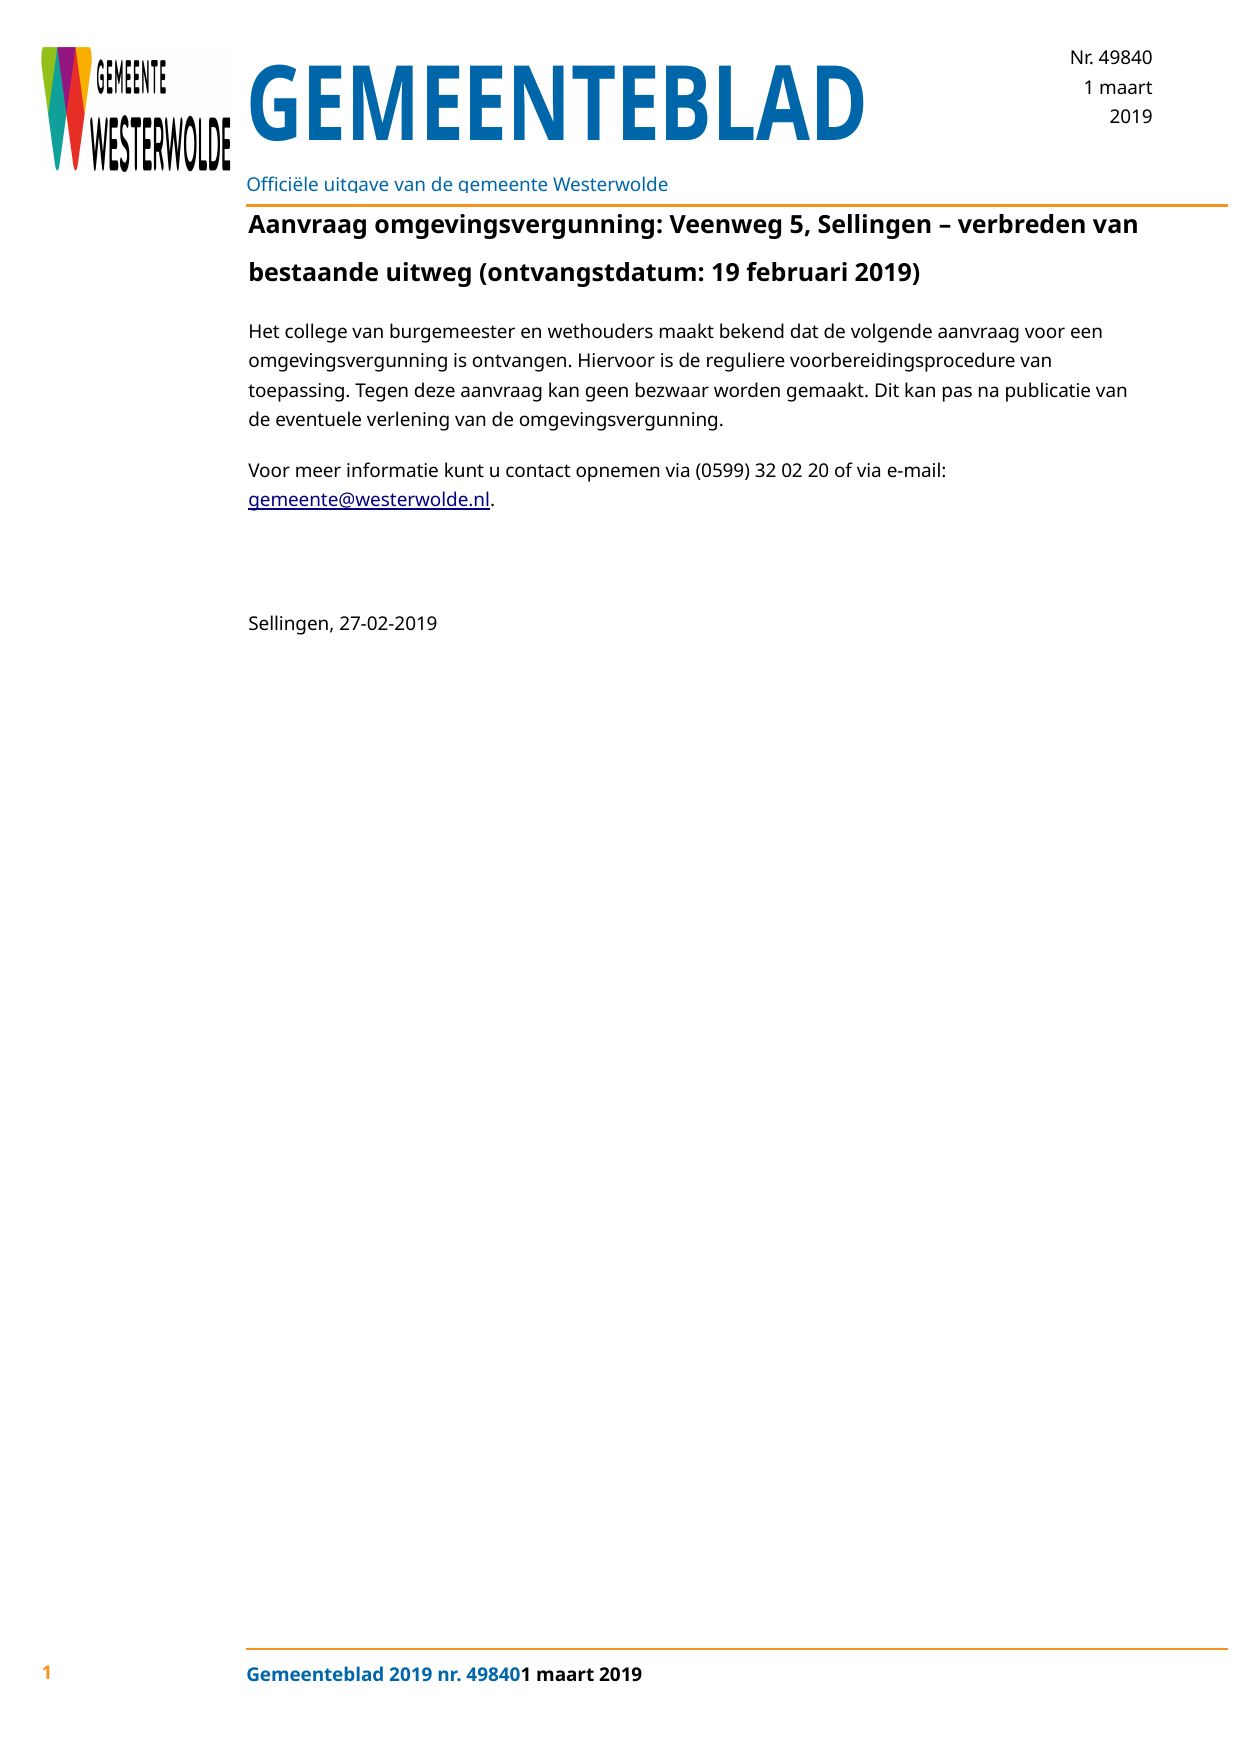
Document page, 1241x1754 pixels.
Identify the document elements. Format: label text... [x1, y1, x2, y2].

text Aanvraag omgevingsvergunning: Veenweg 5, Sellingen – verbreden van bestaande uitweg (ontvangstdatum: 19 februari 2019) [248, 207, 1152, 288]
picture [41, 47, 231, 172]
text Het college van burgemeester en wethouders maakt bekend dat de volgende aanvraag voor een omgevingsvergunning is ontvangen. Hiervoor is de reguliere voorbereidingsprocedure van toepassing. Tegen deze aanvraag kan geen bezwaar worden gemaakt. Dit kan pas na publicatie van de eventuele verlening van de omgevingsvergunning. [248, 318, 1152, 432]
text Voor meer informatie kunt u contact opnemen via (0599) 32 02 20 of via e-mail: gemeente@westerwolde.nl. [248, 457, 1152, 512]
text Sellingen, 27-02-2019 [248, 611, 1152, 636]
